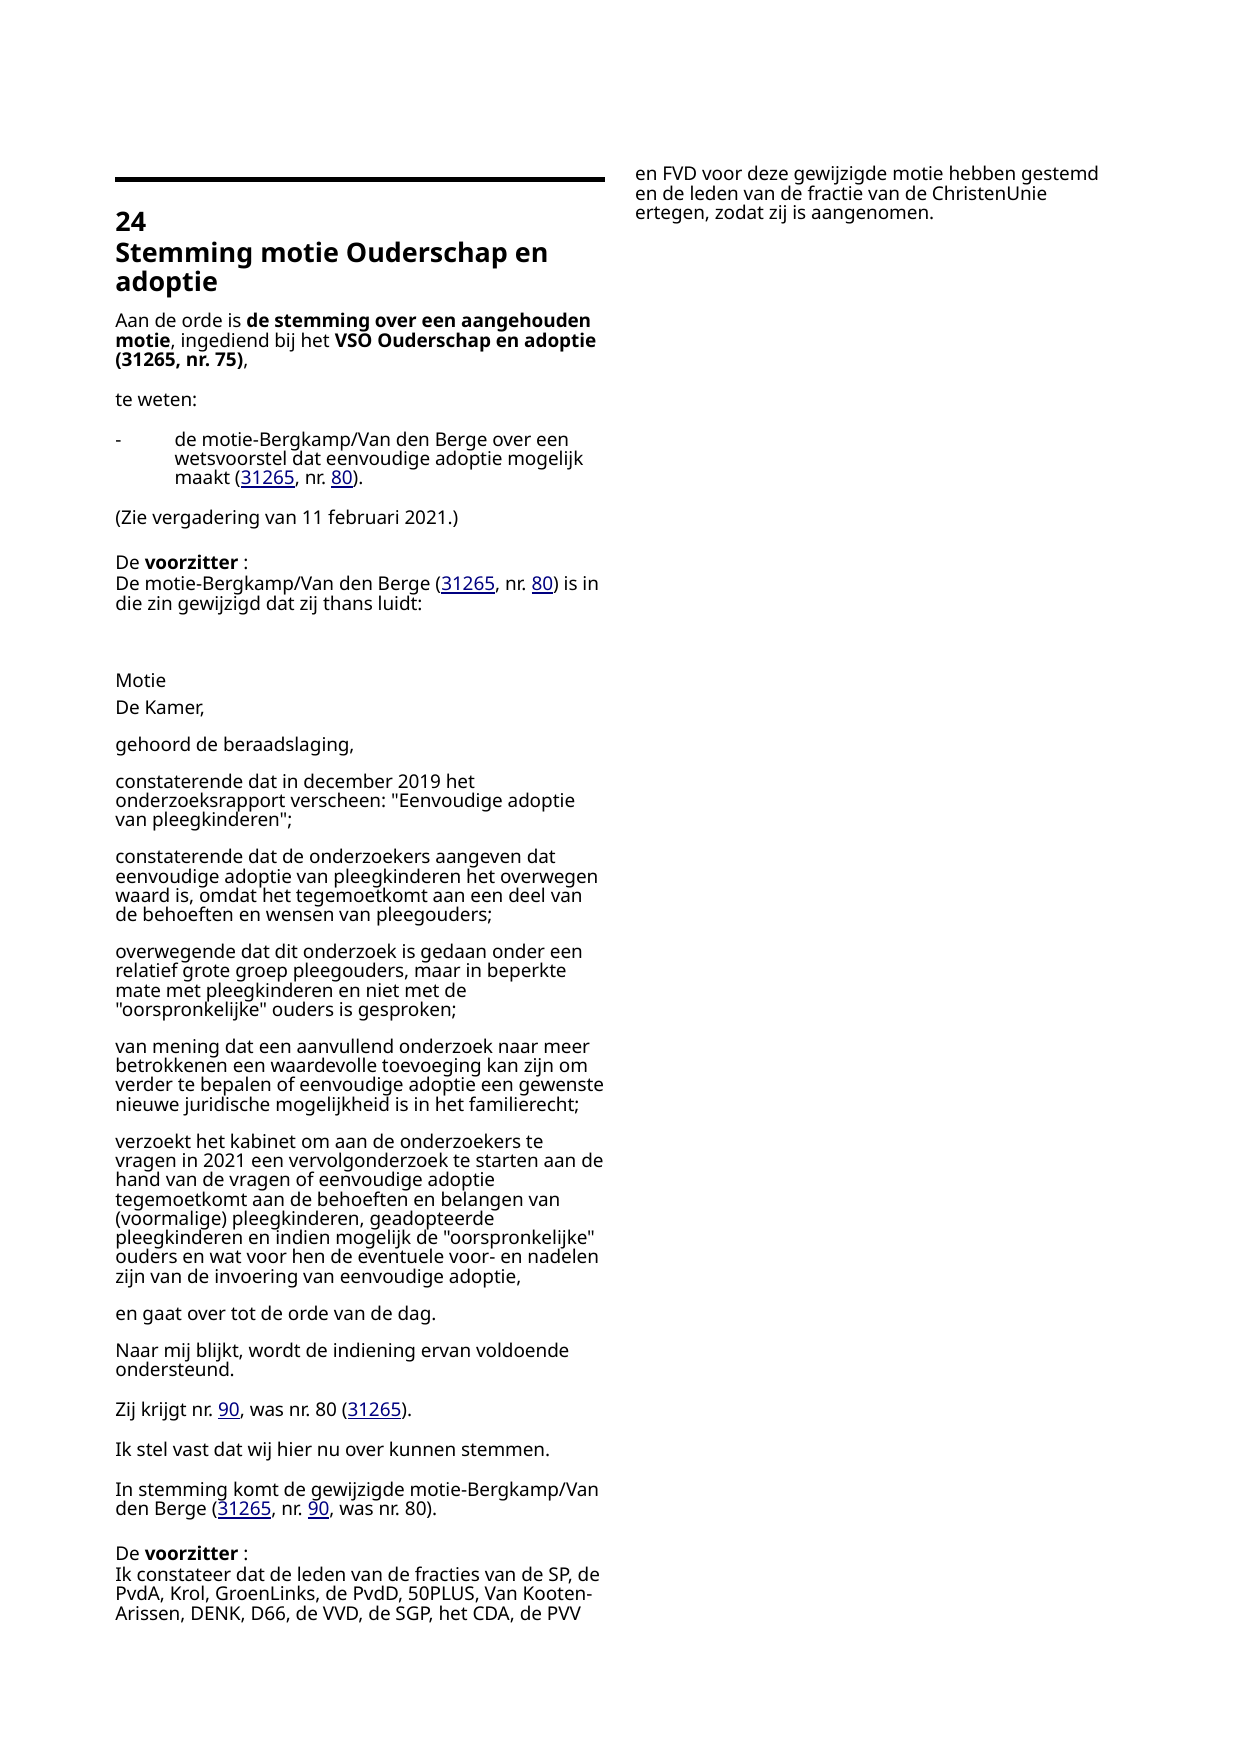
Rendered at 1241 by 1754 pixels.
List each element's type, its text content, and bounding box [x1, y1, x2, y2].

text Ik stel vast dat wij hier nu over kunnen stemmen. [115, 1441, 605, 1460]
text verzoekt het kabinet om aan de onderzoekers te vragen in 2021 een vervolgonderzoek te starten aan de hand van de vragen of eenvoudige adoptie tegemoetkomt aan de behoeften en belangen van (voormalige) pleegkinderen, geadopteerde pleegkinderen en indien mogelijk de "oorspronkelijke" ouders en wat voor hen de eventuele voor- en nadelen zijn van de invoering van eenvoudige adoptie, [115, 1133, 605, 1287]
text De voorzitter : [115, 1540, 605, 1566]
text Motie [115, 667, 605, 693]
text De voorzitter : [115, 549, 605, 575]
text Stemming motie Ouderschap en adoptie [115, 239, 605, 312]
text De Kamer, [115, 699, 605, 718]
text 24 [115, 203, 605, 239]
text Ik constateer dat de leden van de fracties van de SP, de PvdA, Krol, GroenLinks, de PvdD, 50PLUS, Van Kooten-Arissen, DENK, D66, de VVD, de SGP, het CDA, de PVV [115, 1566, 605, 1624]
text constaterende dat de onderzoekers aangeven dat eenvoudige adoptie van pleegkinderen het overwegen waard is, omdat het tegemoetkomt aan een deel van de behoeften en wensen van pleegouders; [115, 848, 605, 925]
text te weten: [115, 391, 605, 410]
text en FVD voor deze gewijzigde motie hebben gestemd en de leden van de fractie van de ChristenUnie ertegen, zodat zij is aangenomen. [635, 165, 1125, 223]
text Zij krijgt nr. 90, was nr. 80 (31265). [115, 1401, 605, 1420]
list de motie-Bergkamp/Van den Berge over een wetsvoorstel dat eenvoudige adoptie mogelijk maakt (31265, nr. 80). [115, 431, 605, 489]
text De motie-Bergkamp/Van den Berge (31265, nr. 80) is in die zin gewijzigd dat zij thans luidt: [115, 575, 605, 614]
text (Zie vergadering van 11 februari 2021.) [115, 509, 605, 529]
text In stemming komt de gewijzigde motie-Bergkamp/Van den Berge (31265, nr. 90, was nr. 80). [115, 1481, 605, 1519]
text van mening dat een aanvullend onderzoek naar meer betrokkenen een waardevolle toevoeging kan zijn om verder te bepalen of eenvoudige adoptie een gewenste nieuwe juridische mogelijkheid is in het familierecht; [115, 1038, 605, 1115]
text gehoord de beraadslaging, [115, 736, 605, 755]
text Naar mij blijkt, wordt de indiening ervan voldoende ondersteund. [115, 1342, 605, 1380]
text overwegende dat dit onderzoek is gedaan onder een relatief grote groep pleegouders, maar in beperkte mate met pleegkinderen en niet met de "oorspronkelijke" ouders is gesproken; [115, 943, 605, 1020]
text constaterende dat in december 2019 het onderzoeksrapport verscheen: "Eenvoudige adoptie van pleegkinderen"; [115, 773, 605, 831]
text en gaat over tot de orde van de dag. [115, 1304, 605, 1324]
text Aan de orde is de stemming over een aangehouden motie, ingediend bij het VSO Ouderschap en adoptie (31265, nr. 75), [115, 312, 605, 370]
